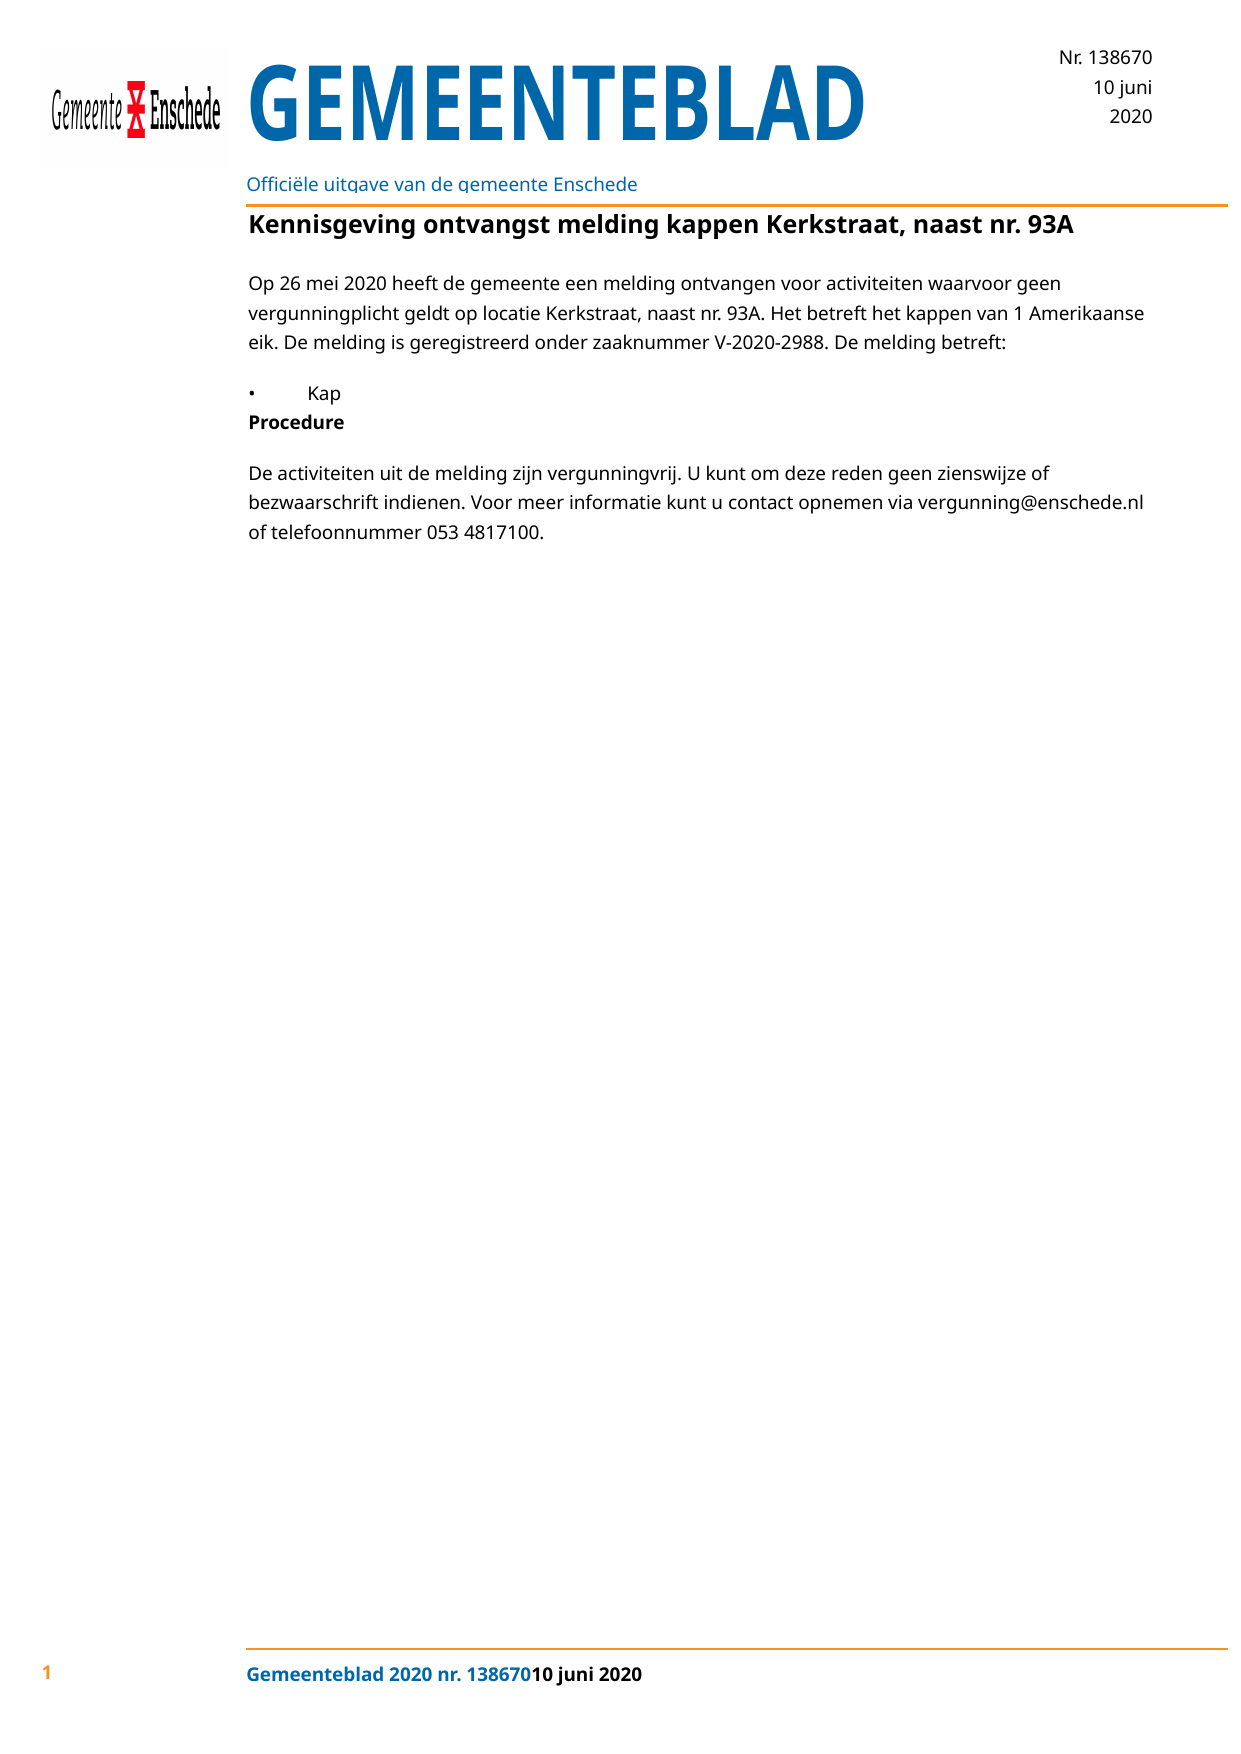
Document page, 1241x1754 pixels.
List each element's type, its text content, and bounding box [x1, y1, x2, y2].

text De activiteiten uit de melding zijn vergunningvrij. U kunt om deze reden geen zienswijze of bezwaarschrift indienen. Voor meer informatie kunt u contact opnemen via vergunning@enschede.nl of telefoonnummer 053 4817100. [248, 460, 1152, 545]
text Kennisgeving ontvangst melding kappen Kerkstraat, naast nr. 93A [248, 207, 1152, 241]
text Op 26 mei 2020 heeft de gemeente een melding ontvangen voor activiteiten waarvoor geen vergunningplicht geldt op locatie Kerkstraat, naast nr. 93A. Het betreft het kappen van 1 Amerikaanse eik. De melding is geregistreerd onder zaaknummer V-2020-2988. De melding betreft: [248, 270, 1152, 355]
list Kap [248, 380, 1152, 406]
text Procedure [248, 409, 1152, 435]
picture [41, 47, 231, 172]
